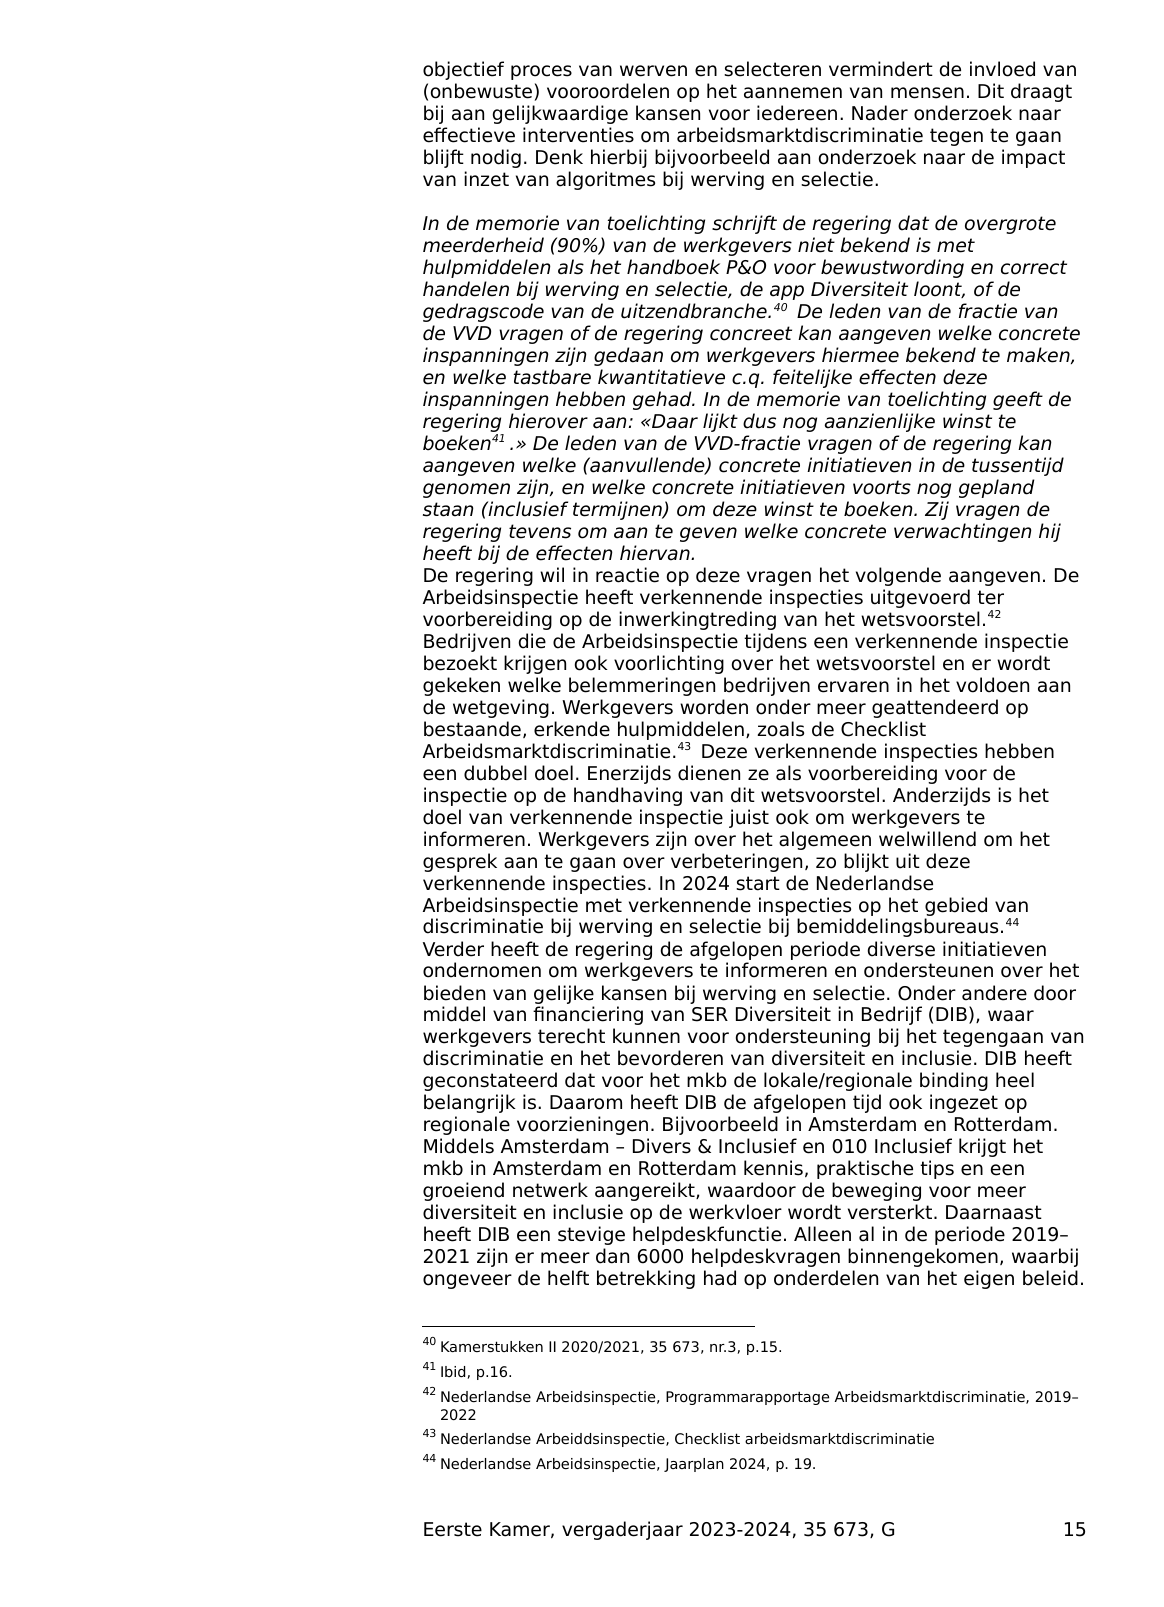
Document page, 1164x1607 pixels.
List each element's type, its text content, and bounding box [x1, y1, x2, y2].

text Nederlandse Arbeidsinspectie, Programmarapportage Arbeidsmarktdiscriminatie, 2019–2022 [422, 1385, 1087, 1424]
text Nederlandse Arbeiddsinspectie, Checklist arbeidsmarktdiscriminatie [422, 1427, 1087, 1449]
text Kamerstukken II 2020/2021, 35 673, nr.3, p.15. [422, 1335, 1087, 1357]
text Nederlandse Arbeidsinspectie, Jaarplan 2024, p. 19. [422, 1452, 1087, 1474]
text objectief proces van werven en selecteren vermindert de invloed van (onbewuste) vooroordelen op het aannemen van mensen. Dit draagt bij aan gelijkwaardige kansen voor iedereen. Nader onderzoek naar effectieve interventies om arbeidsmarktdiscriminatie tegen te gaan blijft nodig. Denk hierbij bijvoorbeeld aan onderzoek naar de impact van inzet van algoritmes bij werving en selectie. [422, 59, 1087, 191]
text Verder heeft de regering de afgelopen periode diverse initiatieven ondernomen om werkgevers te informeren en ondersteunen over het bieden van gelijke kansen bij werving en selectie. Onder andere door middel van financiering van SER Diversiteit in Bedrijf (DIB), waar werkgevers terecht kunnen voor ondersteuning bij het tegengaan van discriminatie en het bevorderen van diversiteit en inclusie. DIB heeft geconstateerd dat voor het mkb de lokale/regionale binding heel belangrijk is. Daarom heeft DIB de afgelopen tijd ook ingezet op regionale voorzieningen. Bijvoorbeeld in Amsterdam en Rotterdam. Middels Amsterdam – Divers & Inclusief en 010 Inclusief krijgt het mkb in Amsterdam en Rotterdam kennis, praktische tips en een groeiend netwerk aangereikt, waardoor de beweging voor meer diversiteit en inclusie op de werkvloer wordt versterkt. Daarnaast heeft DIB een stevige helpdeskfunctie. Alleen al in de periode 2019–2021 zijn er meer dan 6000 helpdeskvragen binnengekomen, waarbij ongeveer de helft betrekking had op onderdelen van het eigen beleid. [422, 938, 1087, 1290]
text Ibid, p.16. [422, 1360, 1087, 1382]
text De regering wil in reactie op deze vragen het volgende aangeven. De Arbeidsinspectie heeft verkennende inspecties uitgevoerd ter voorbereiding op de inwerkingtreding van het wetsvoorstel. Bedrijven die de Arbeidsinspectie tijdens een verkennende inspectie bezoekt krijgen ook voorlichting over het wetsvoorstel en er wordt gekeken welke belemmeringen bedrijven ervaren in het voldoen aan de wetgeving. Werkgevers worden onder meer geattendeerd op bestaande, erkende hulpmiddelen, zoals de Checklist Arbeidsmarktdiscriminatie. Deze verkennende inspecties hebben een dubbel doel. Enerzijds dienen ze als voorbereiding voor de inspectie op de handhaving van dit wetsvoorstel. Anderzijds is het doel van verkennende inspectie juist ook om werkgevers te informeren. Werkgevers zijn over het algemeen welwillend om het gesprek aan te gaan over verbeteringen, zo blijkt uit deze verkennende inspecties. In 2024 start de Nederlandse Arbeidsinspectie met verkennende inspecties op het gebied van discriminatie bij werving en selectie bij bemiddelingsbureaus. [422, 565, 1087, 938]
text In de memorie van toelichting schrijft de regering dat de overgrote meerderheid (90%) van de werkgevers niet bekend is met hulpmiddelen als het handboek P&O voor bewustwording en correct handelen bij werving en selectie, de app Diversiteit loont, of de gedragscode van de uitzendbranche. De leden van de fractie van de VVD vragen of de regering concreet kan aangeven welke concrete inspanningen zijn gedaan om werkgevers hiermee bekend te maken, en welke tastbare kwantitatieve c.q. feitelijke effecten deze inspanningen hebben gehad. In de memorie van toelichting geeft de regering hierover aan: «Daar lijkt dus nog aanzienlijke winst te boeken.» De leden van de VVD-fractie vragen of de regering kan aangeven welke (aanvullende) concrete initiatieven in de tussentijd genomen zijn, en welke concrete initiatieven voorts nog gepland staan (inclusief termijnen) om deze winst te boeken. Zij vragen de regering tevens om aan te geven welke concrete verwachtingen hij heeft bij de effecten hiervan. [422, 213, 1087, 565]
